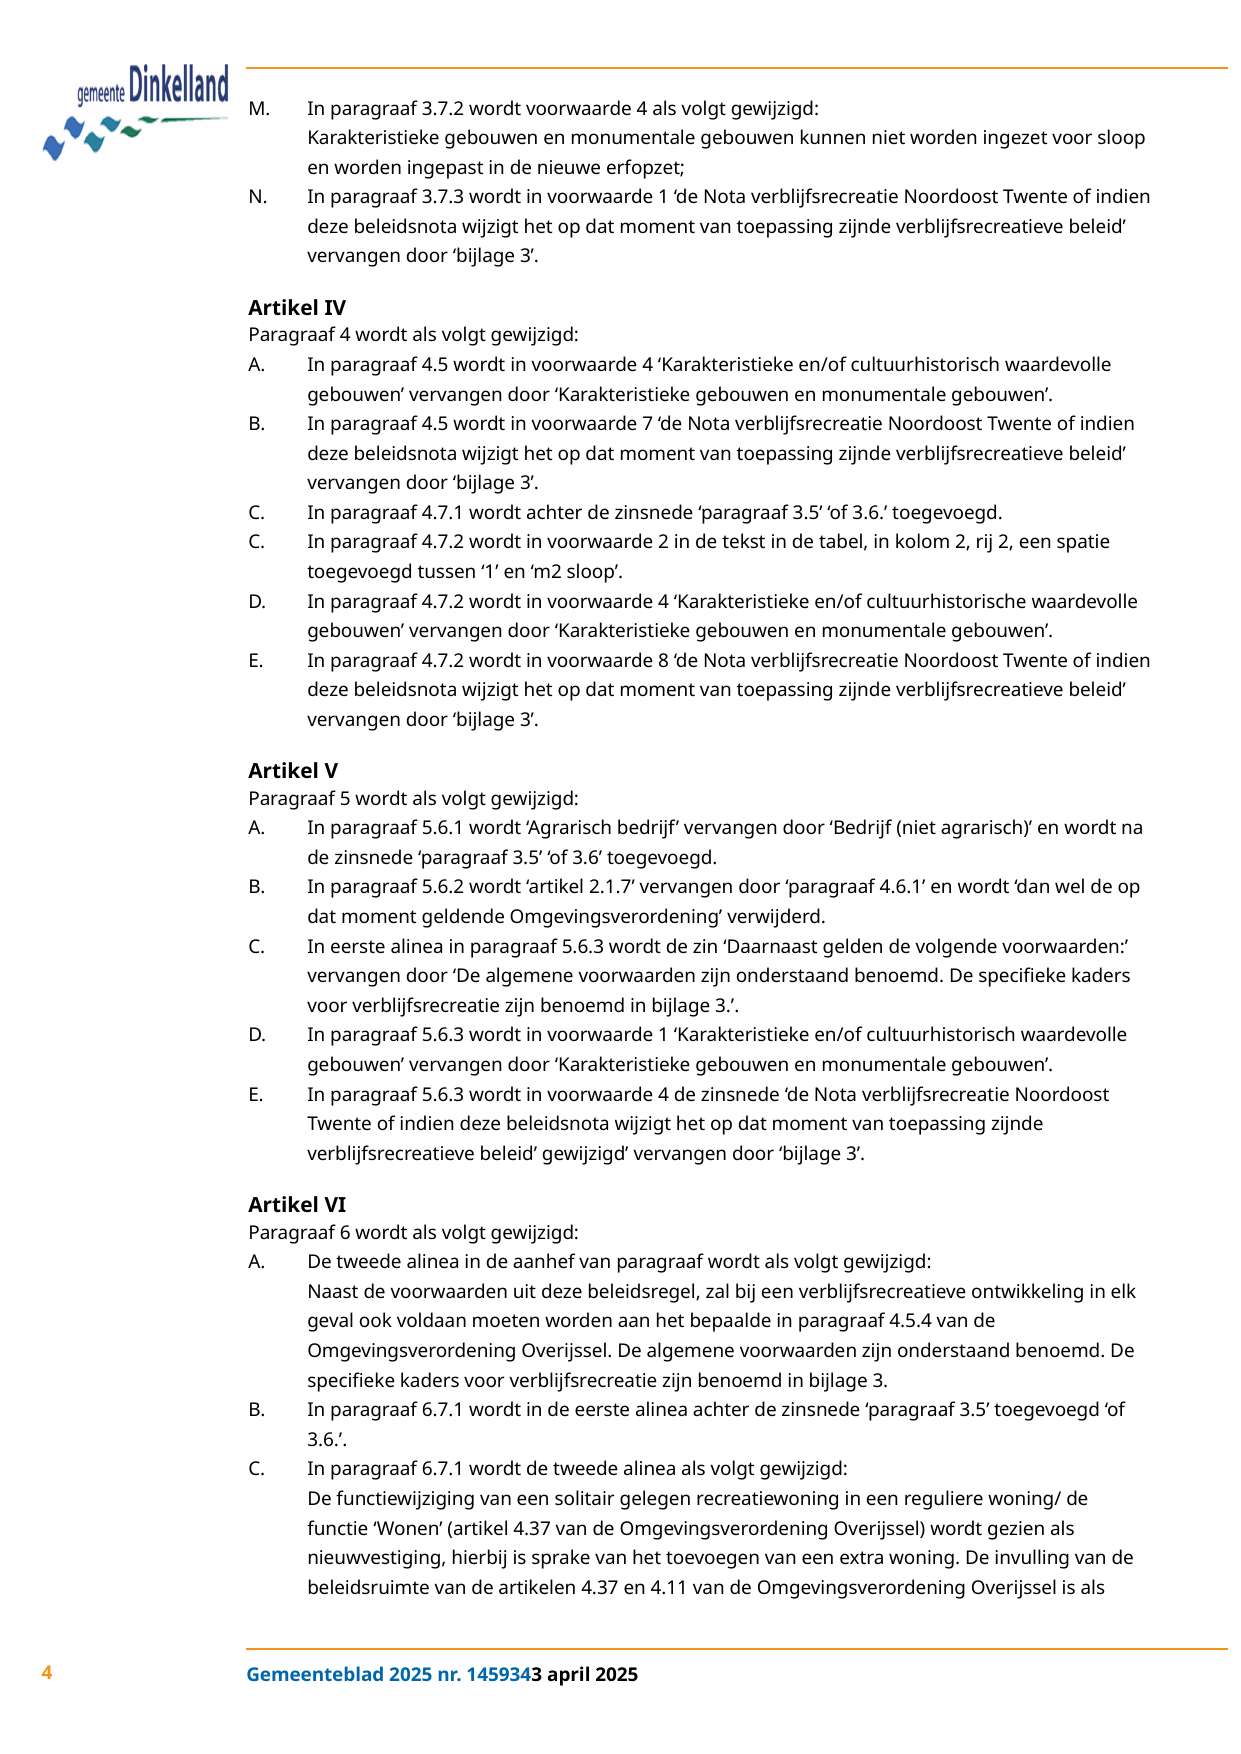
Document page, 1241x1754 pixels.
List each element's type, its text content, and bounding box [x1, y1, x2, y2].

list In paragraaf 3.7.3 wordt in voorwaarde 1 ‘de Nota verblijfsrecreatie Noordoost Twente of indien deze beleidsnota wijzigt het op dat moment van toepassing zijnde verblijfsrecreatieve beleid’ vervangen door ‘bijlage 3’. [248, 183, 1152, 268]
list In paragraaf 4.7.2 wordt in voorwaarde 4 ‘Karakteristieke en/of cultuurhistorische waardevolle gebouwen’ vervangen door ‘Karakteristieke gebouwen en monumentale gebouwen’. [248, 588, 1152, 643]
text Artikel IV [248, 293, 1152, 322]
list In paragraaf 3.7.2 wordt voorwaarde 4 als volgt gewijzigd: [248, 95, 1152, 121]
list In paragraaf 5.6.3 wordt in voorwaarde 1 ‘Karakteristieke en/of cultuurhistorisch waardevolle gebouwen’ vervangen door ‘Karakteristieke gebouwen en monumentale gebouwen’. [248, 1022, 1152, 1077]
list In paragraaf 5.6.2 wordt ‘artikel 2.1.7’ vervangen door ‘paragraaf 4.6.1’ en wordt ‘dan wel de op dat moment geldende Omgevingsverordening’ verwijderd. [248, 874, 1152, 929]
list In eerste alinea in paragraaf 5.6.3 wordt de zin ‘Daarnaast gelden de volgende voorwaarden:’ vervangen door ‘De algemene voorwaarden zijn onderstaand benoemd. De specifieke kaders voor verblijfsrecreatie zijn benoemd in bijlage 3.’. [248, 933, 1152, 1018]
list In paragraaf 5.6.3 wordt in voorwaarde 4 de zinsnede ‘de Nota verblijfsrecreatie Noordoost Twente of indien deze beleidsnota wijzigt het op dat moment van toepassing zijnde verblijfsrecreatieve beleid’ gewijzigd’ vervangen door ‘bijlage 3’. [248, 1081, 1152, 1166]
list In paragraaf 4.5 wordt in voorwaarde 7 ‘de Nota verblijfsrecreatie Noordoost Twente of indien deze beleidsnota wijzigt het op dat moment van toepassing zijnde verblijfsrecreatieve beleid’ vervangen door ‘bijlage 3’. [248, 410, 1152, 495]
text Artikel V [248, 757, 1152, 785]
list In paragraaf 5.6.1 wordt ‘Agrarisch bedrijf’ vervangen door ‘Bedrijf (niet agrarisch)’ en wordt na de zinsnede ‘paragraaf 3.5’ ‘of 3.6’ toegevoegd. [248, 814, 1152, 870]
text Paragraaf 4 wordt als volgt gewijzigd: [248, 322, 1152, 347]
list De functiewijziging van een solitair gelegen recreatiewoning in een reguliere woning/ de functie ‘Wonen’ (artikel 4.37 van de Omgevingsverordening Overijssel) wordt gezien als nieuwvestiging, hierbij is sprake van het toevoegen van een extra woning. De invulling van de beleidsruimte van de artikelen 4.37 en 4.11 van de Omgevingsverordening Overijssel is als [248, 1485, 1152, 1599]
list In paragraaf 6.7.1 wordt de tweede alinea als volgt gewijzigd: [248, 1456, 1152, 1481]
text Paragraaf 6 wordt als volgt gewijzigd: [248, 1219, 1152, 1244]
text Paragraaf 5 wordt als volgt gewijzigd: [248, 785, 1152, 811]
list In paragraaf 4.7.2 wordt in voorwaarde 8 ‘de Nota verblijfsrecreatie Noordoost Twente of indien deze beleidsnota wijzigt het op dat moment van toepassing zijnde verblijfsrecreatieve beleid’ vervangen door ‘bijlage 3’. [248, 647, 1152, 732]
list Naast de voorwaarden uit deze beleidsregel, zal bij een verblijfsrecreatieve ontwikkeling in elk geval ook voldaan moeten worden aan het bepaalde in paragraaf 4.5.4 van de Omgevingsverordening Overijssel. De algemene voorwaarden zijn onderstaand benoemd. De specifieke kaders voor verblijfsrecreatie zijn benoemd in bijlage 3. [248, 1278, 1152, 1392]
list In paragraaf 6.7.1 wordt in de eerste alinea achter de zinsnede ‘paragraaf 3.5’ toegevoegd ‘of 3.6.’. [248, 1396, 1152, 1452]
list De tweede alinea in de aanhef van paragraaf wordt als volgt gewijzigd: [248, 1248, 1152, 1274]
picture [41, 47, 231, 172]
text Artikel VI [248, 1190, 1152, 1219]
list Karakteristieke gebouwen en monumentale gebouwen kunnen niet worden ingezet voor sloop en worden ingepast in de nieuwe erfopzet; [248, 124, 1152, 180]
list In paragraaf 4.5 wordt in voorwaarde 4 ‘Karakteristieke en/of cultuurhistorisch waardevolle gebouwen’ vervangen door ‘Karakteristieke gebouwen en monumentale gebouwen’. [248, 351, 1152, 406]
list In paragraaf 4.7.1 wordt achter de zinsnede ‘paragraaf 3.5’ ‘of 3.6.’ toegevoegd. [248, 499, 1152, 525]
list In paragraaf 4.7.2 wordt in voorwaarde 2 in de tekst in de tabel, in kolom 2, rij 2, een spatie toegevoegd tussen ‘1’ en ‘m2 sloop’. [248, 529, 1152, 584]
